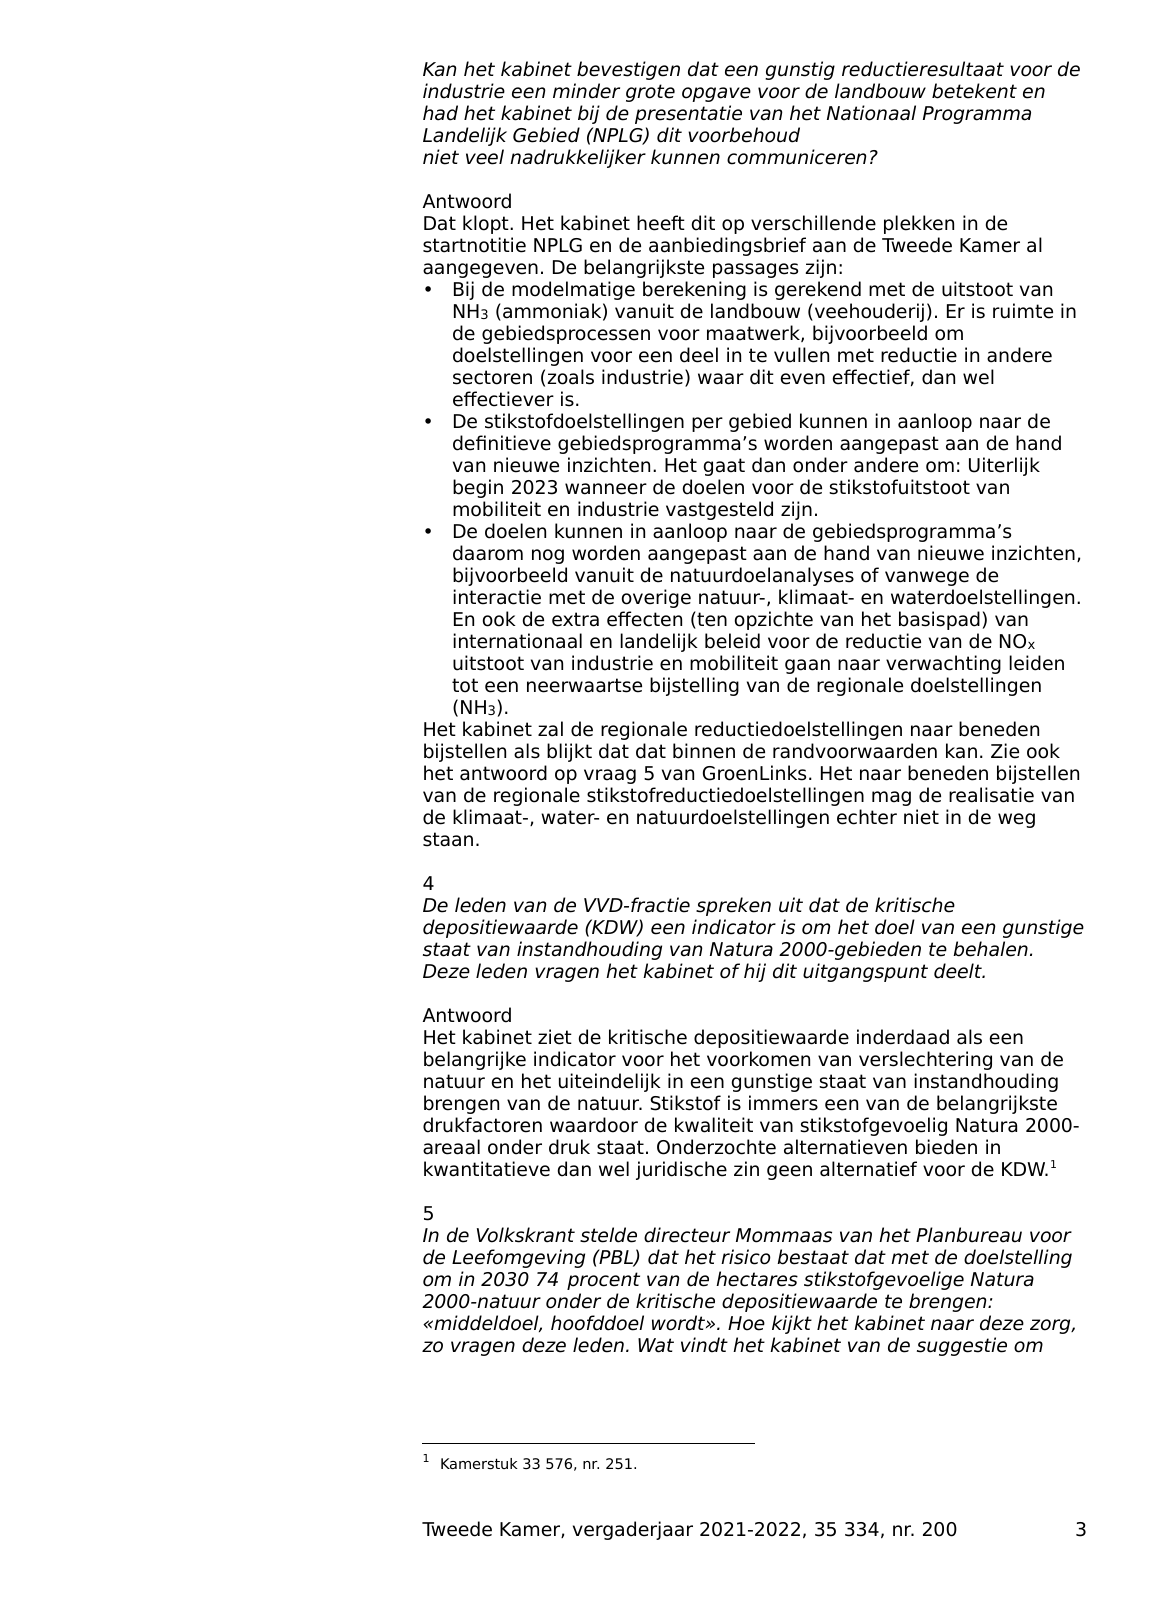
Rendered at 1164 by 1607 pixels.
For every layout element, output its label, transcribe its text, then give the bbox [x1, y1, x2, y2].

text niet veel nadrukkelijker kunnen communiceren? [422, 147, 1087, 169]
text Antwoord [422, 191, 1087, 213]
text De leden van de VVD-fractie spreken uit dat de kritische depositiewaarde (KDW) een indicator is om het doel van een gunstige staat van instandhouding van Natura 2000-gebieden te behalen. Deze leden vragen het kabinet of hij dit uitgangspunt deelt. [422, 895, 1087, 983]
text • Bij de modelmatige berekening is gerekend met de uitstoot van NH3 (ammoniak) vanuit de landbouw (veehouderij). Er is ruimte in de gebiedsprocessen voor maatwerk, bijvoorbeeld om doelstellingen voor een deel in te vullen met reductie in andere sectoren (zoals industrie) waar dit even effectief, dan wel effectiever is. [422, 279, 1087, 411]
text • De stikstofdoelstellingen per gebied kunnen in aanloop naar de definitieve gebiedsprogramma’s worden aangepast aan de hand van nieuwe inzichten. Het gaat dan onder andere om: Uiterlijk begin 2023 wanneer de doelen voor de stikstofuitstoot van mobiliteit en industrie vastgesteld zijn. [422, 411, 1087, 521]
text Antwoord [422, 1005, 1087, 1027]
text 5 [422, 1203, 1087, 1225]
text In de Volkskrant stelde directeur Mommaas van het Planbureau voor de Leefomgeving (PBL) dat het risico bestaat dat met de doelstelling om in 2030 74 procent van de hectares stikstofgevoelige Natura 2000-natuur onder de kritische depositiewaarde te brengen: «middeldoel, hoofddoel wordt». Hoe kijkt het kabinet naar deze zorg, zo vragen deze leden. Wat vindt het kabinet van de suggestie om [422, 1225, 1087, 1357]
text Kan het kabinet bevestigen dat een gunstig reductieresultaat voor de industrie een minder grote opgave voor de landbouw betekent en had het kabinet bij de presentatie van het Nationaal Programma Landelijk Gebied (NPLG) dit voorbehoud [422, 59, 1087, 147]
text Het kabinet ziet de kritische depositiewaarde inderdaad als een belangrijke indicator voor het voorkomen van verslechtering van de natuur en het uiteindelijk in een gunstige staat van instandhouding brengen van de natuur. Stikstof is immers een van de belangrijkste drukfactoren waardoor de kwaliteit van stikstofgevoelig Natura 2000-areaal onder druk staat. Onderzochte alternatieven bieden in kwantitatieve dan wel juridische zin geen alternatief voor de KDW. [422, 1027, 1087, 1181]
text • De doelen kunnen in aanloop naar de gebiedsprogramma’s daarom nog worden aangepast aan de hand van nieuwe inzichten, bijvoorbeeld vanuit de natuurdoelanalyses of vanwege de interactie met de overige natuur-, klimaat- en waterdoelstellingen. En ook de extra effecten (ten opzichte van het basispad) van internationaal en landelijk beleid voor de reductie van de NOx uitstoot van industrie en mobiliteit gaan naar verwachting leiden tot een neerwaartse bijstelling van de regionale doelstellingen (NH3). [422, 521, 1087, 719]
text 4 [422, 873, 1087, 895]
text Het kabinet zal de regionale reductiedoelstellingen naar beneden bijstellen als blijkt dat dat binnen de randvoorwaarden kan. Zie ook het antwoord op vraag 5 van GroenLinks. Het naar beneden bijstellen van de regionale stikstofreductiedoelstellingen mag de realisatie van de klimaat-, water- en natuurdoelstellingen echter niet in de weg staan. [422, 719, 1087, 851]
text Dat klopt. Het kabinet heeft dit op verschillende plekken in de startnotitie NPLG en de aanbiedingsbrief aan de Tweede Kamer al aangegeven. De belangrijkste passages zijn: [422, 213, 1087, 279]
text Kamerstuk 33 576, nr. 251. [422, 1452, 1087, 1474]
